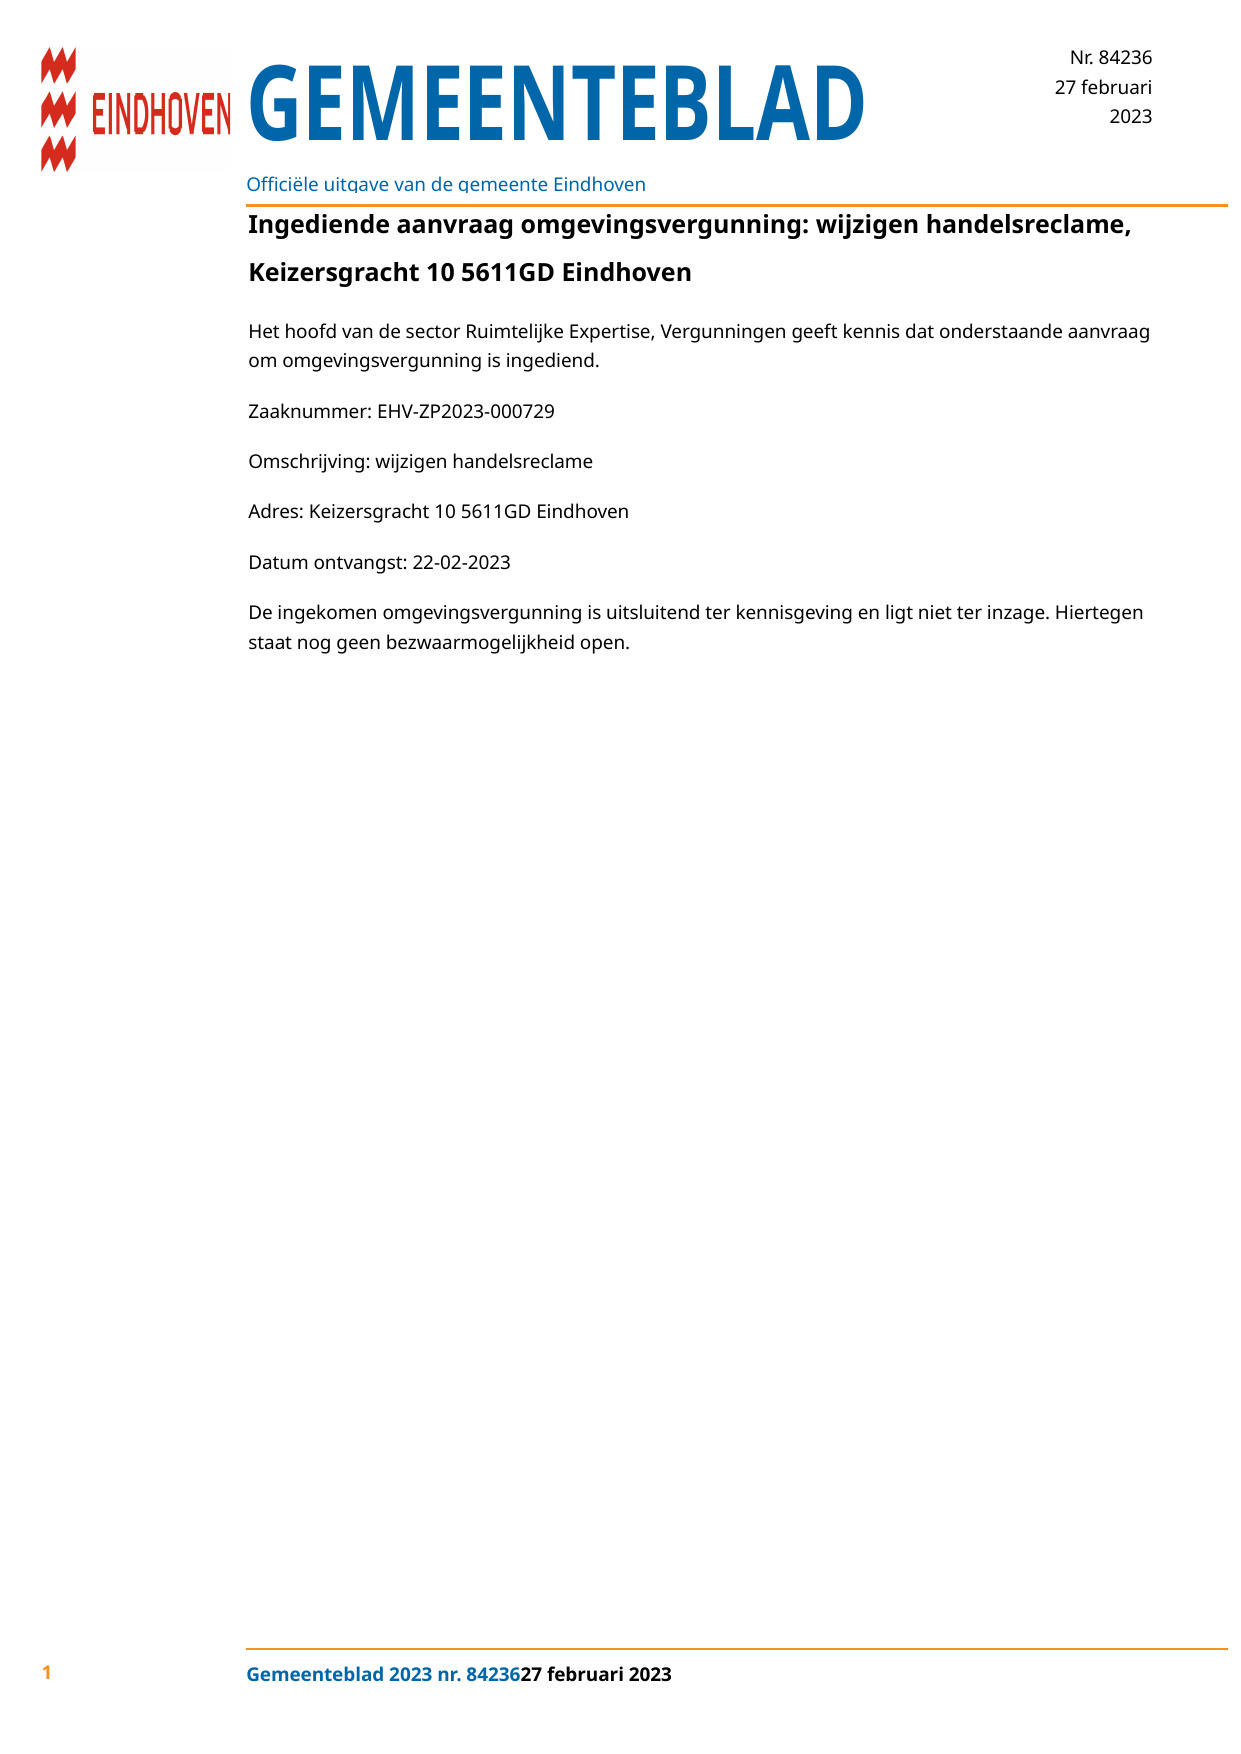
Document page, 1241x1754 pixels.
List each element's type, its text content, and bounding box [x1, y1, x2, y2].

text Datum ontvangst: 22-02-2023 [248, 549, 1152, 575]
text Adres: Keizersgracht 10 5611GD Eindhoven [248, 499, 1152, 524]
text Omschrijving: wijzigen handelsreclame [248, 448, 1152, 474]
text Ingediende aanvraag omgevingsvergunning: wijzigen handelsreclame, Keizersgracht 10 5611GD Eindhoven [248, 207, 1152, 288]
text Het hoofd van de sector Ruimtelijke Expertise, Vergunningen geeft kennis dat onderstaande aanvraag om omgevingsvergunning is ingediend. [248, 318, 1152, 373]
text Zaaknummer: EHV-ZP2023-000729 [248, 398, 1152, 424]
text De ingekomen omgevingsvergunning is uitsluitend ter kennisgeving en ligt niet ter inzage. Hiertegen staat nog geen bezwaarmogelijkheid open. [248, 599, 1152, 655]
picture [41, 47, 231, 172]
